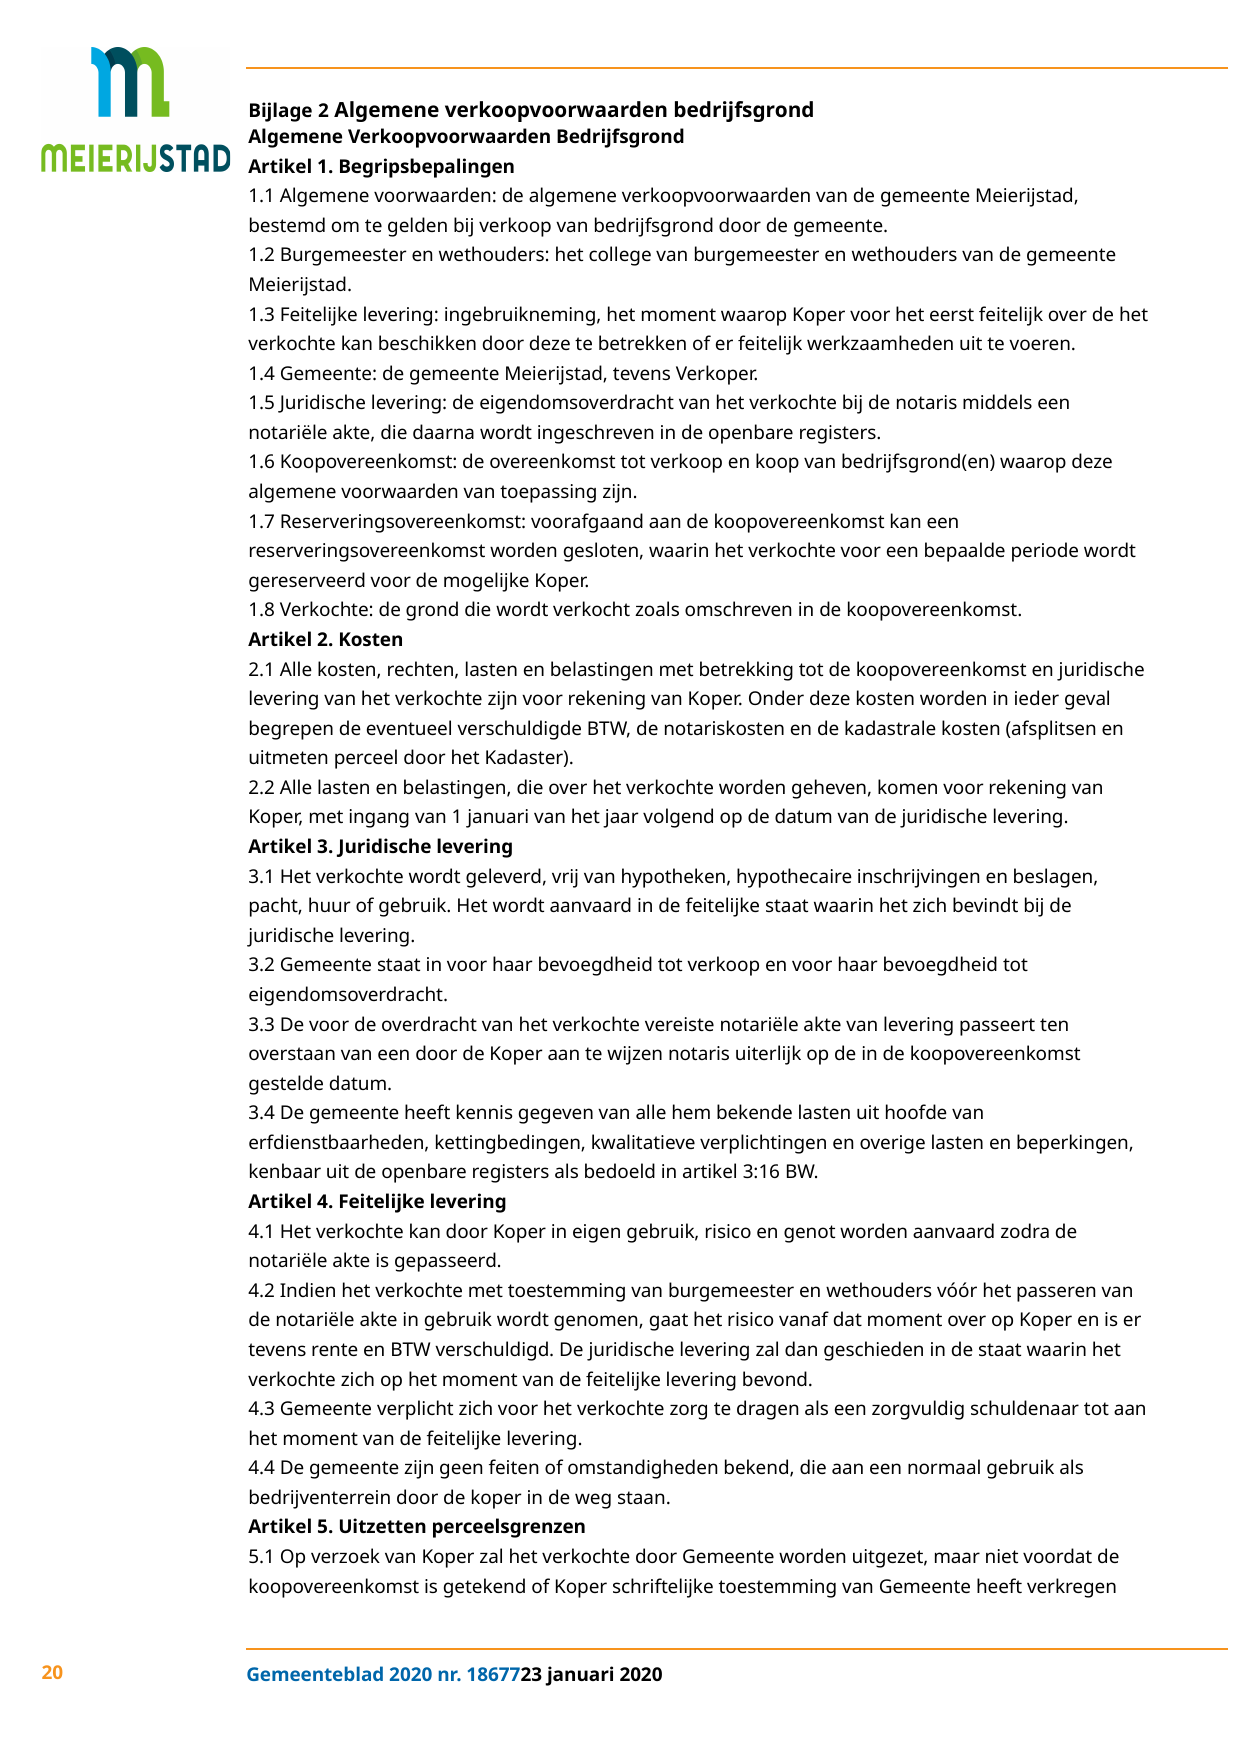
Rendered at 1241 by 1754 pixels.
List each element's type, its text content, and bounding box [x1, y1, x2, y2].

text 3.3 De voor de overdracht van het verkochte vereiste notariële akte van levering passeert ten overstaan van een door de Koper aan te wijzen notaris uiterlijk op de in de koopovereenkomst gestelde datum. [248, 1011, 1152, 1096]
text 4.2 Indien het verkochte met toestemming van burgemeester en wethouders vóór het passeren van de notariële akte in gebruik wordt genomen, gaat het risico vanaf dat moment over op Koper en is er tevens rente en BTW verschuldigd. De juridische levering zal dan geschieden in de staat waarin het verkochte zich op het moment van de feitelijke levering bevond. [248, 1277, 1152, 1392]
text Algemene Verkoopvoorwaarden Bedrijfsgrond [248, 123, 1152, 149]
text 1.5 Juridische levering: de eigendomsoverdracht van het verkochte bij de notaris middels een notariële akte, die daarna wordt ingeschreven in de openbare registers. [248, 389, 1152, 445]
text 3.2 Gemeente staat in voor haar bevoegdheid tot verkoop en voor haar bevoegdheid tot eigendomsoverdracht. [248, 952, 1152, 1007]
text 4.3 Gemeente verplicht zich voor het verkochte zorg te dragen als een zorgvuldig schuldenaar tot aan het moment van de feitelijke levering. [248, 1395, 1152, 1451]
text 1.6 Koopovereenkomst: de overeenkomst tot verkoop en koop van bedrijfsgrond(en) waarop deze algemene voorwaarden van toepassing zijn. [248, 449, 1152, 504]
text 1.4 Gemeente: de gemeente Meierijstad, tevens Verkoper. [248, 360, 1152, 386]
text 1.8 Verkochte: de grond die wordt verkocht zoals omschreven in de koopovereenkomst. [248, 597, 1152, 622]
text 5.1 Op verzoek van Koper zal het verkochte door Gemeente worden uitgezet, maar niet voordat de koopovereenkomst is getekend of Koper schriftelijke toestemming van Gemeente heeft verkregen [248, 1543, 1152, 1599]
text 1.2 Burgemeester en wethouders: het college van burgemeester en wethouders van de gemeente Meierijstad. [248, 242, 1152, 297]
text Artikel 3. Juridische levering [248, 833, 1152, 859]
text 3.4 De gemeente heeft kennis gegeven van alle hem bekende lasten uit hoofde van erfdienstbaarheden, kettingbedingen, kwalitatieve verplichtingen en overige lasten en beperkingen, kenbaar uit de openbare registers als bedoeld in artikel 3:16 BW. [248, 1099, 1152, 1184]
text 2.1 Alle kosten, rechten, lasten en belastingen met betrekking tot de koopovereenkomst en juridische levering van het verkochte zijn voor rekening van Koper. Onder deze kosten worden in ieder geval begrepen de eventueel verschuldigde BTW, de notariskosten en de kadastrale kosten (afsplitsen en uitmeten perceel door het Kadaster). [248, 656, 1152, 770]
text 3.1 Het verkochte wordt geleverd, vrij van hypotheken, hypothecaire inschrijvingen en beslagen, pacht, huur of gebruik. Het wordt aanvaard in de feitelijke staat waarin het zich bevindt bij de juridische levering. [248, 863, 1152, 948]
text 4.1 Het verkochte kan door Koper in eigen gebruik, risico en genot worden aanvaard zodra de notariële akte is gepasseerd. [248, 1218, 1152, 1273]
text Artikel 1. Begripsbepalingen [248, 153, 1152, 179]
text Artikel 4. Feitelijke levering [248, 1188, 1152, 1214]
text 4.4 De gemeente zijn geen feiten of omstandigheden bekend, die aan een normaal gebruik als bedrijventerrein door de koper in de weg staan. [248, 1454, 1152, 1510]
picture [41, 47, 231, 172]
text Artikel 2. Kosten [248, 626, 1152, 652]
text Artikel 5. Uitzetten perceelsgrenzen [248, 1514, 1152, 1539]
text 1.7 Reserveringsovereenkomst: voorafgaand aan de koopovereenkomst kan een reserveringsovereenkomst worden gesloten, waarin het verkochte voor een bepaalde periode wordt gereserveerd voor de mogelijke Koper. [248, 508, 1152, 593]
text 1.1 Algemene voorwaarden: de algemene verkoopvoorwaarden van de gemeente Meierijstad, bestemd om te gelden bij verkoop van bedrijfsgrond door de gemeente. [248, 182, 1152, 238]
text 1.3 Feitelijke levering: ingebruikneming, het moment waarop Koper voor het eerst feitelijk over de het verkochte kan beschikken door deze te betrekken of er feitelijk werkzaamheden uit te voeren. [248, 301, 1152, 356]
text 2.2 Alle lasten en belastingen, die over het verkochte worden geheven, komen voor rekening van Koper, met ingang van 1 januari van het jaar volgend op de datum van de juridische levering. [248, 774, 1152, 829]
text Bijlage 2 Algemene verkoopvoorwaarden bedrijfsgrond [248, 95, 1152, 123]
